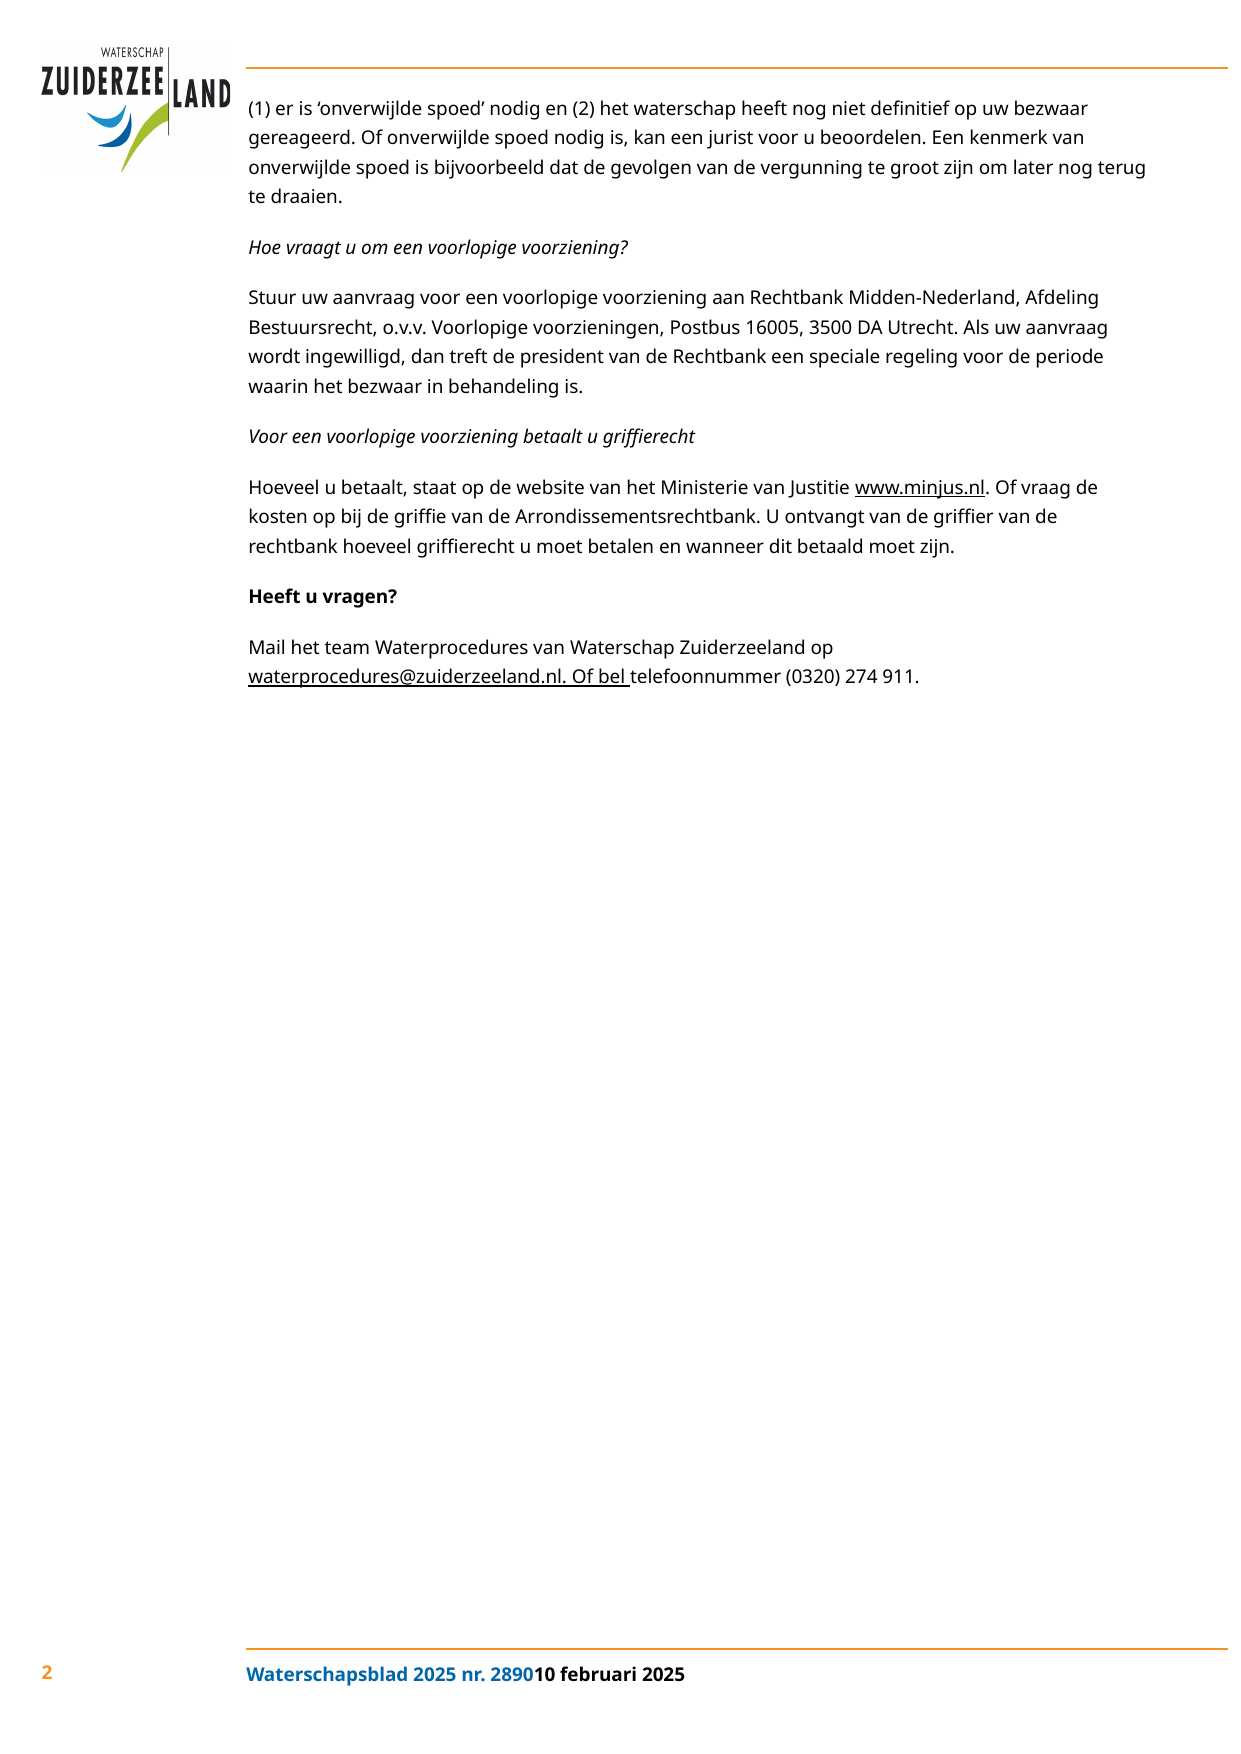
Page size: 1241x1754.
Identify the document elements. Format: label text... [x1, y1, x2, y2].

text Hoe vraagt u om een voorlopige voorziening? [248, 234, 1152, 260]
text Heeft u vragen? [248, 583, 1152, 609]
text Stuur uw aanvraag voor een voorlopige voorziening aan Rechtbank Midden-Nederland, Afdeling Bestuursrecht, o.v.v. Voorlopige voorzieningen, Postbus 16005, 3500 DA Utrecht. Als uw aanvraag wordt ingewilligd, dan treft de president van de Rechtbank een speciale regeling voor de periode waarin het bezwaar in behandeling is. [248, 284, 1152, 399]
text Hoeveel u betaalt, staat op de website van het Ministerie van Justitie www.minjus.nl. Of vraag de kosten op bij de griffie van de Arrondissementsrechtbank. U ontvangt van de griffier van de rechtbank hoeveel griffierecht u moet betalen en wanneer dit betaald moet zijn. [248, 474, 1152, 559]
text Mail het team Waterprocedures van Waterschap Zuiderzeeland op waterprocedures@zuiderzeeland.nl. Of bel telefoonnummer (0320) 274 911. [248, 634, 1152, 689]
text Voor een voorlopige voorziening betaalt u griffierecht [248, 423, 1152, 449]
text (1) er is ‘onverwijlde spoed’ nodig en (2) het waterschap heeft nog niet definitief op uw bezwaar gereageerd. Of onverwijlde spoed nodig is, kan een jurist voor u beoordelen. Een kenmerk van onverwijlde spoed is bijvoorbeeld dat de gevolgen van de vergunning te groot zijn om later nog terug te draaien. [248, 95, 1152, 209]
picture [41, 47, 231, 172]
